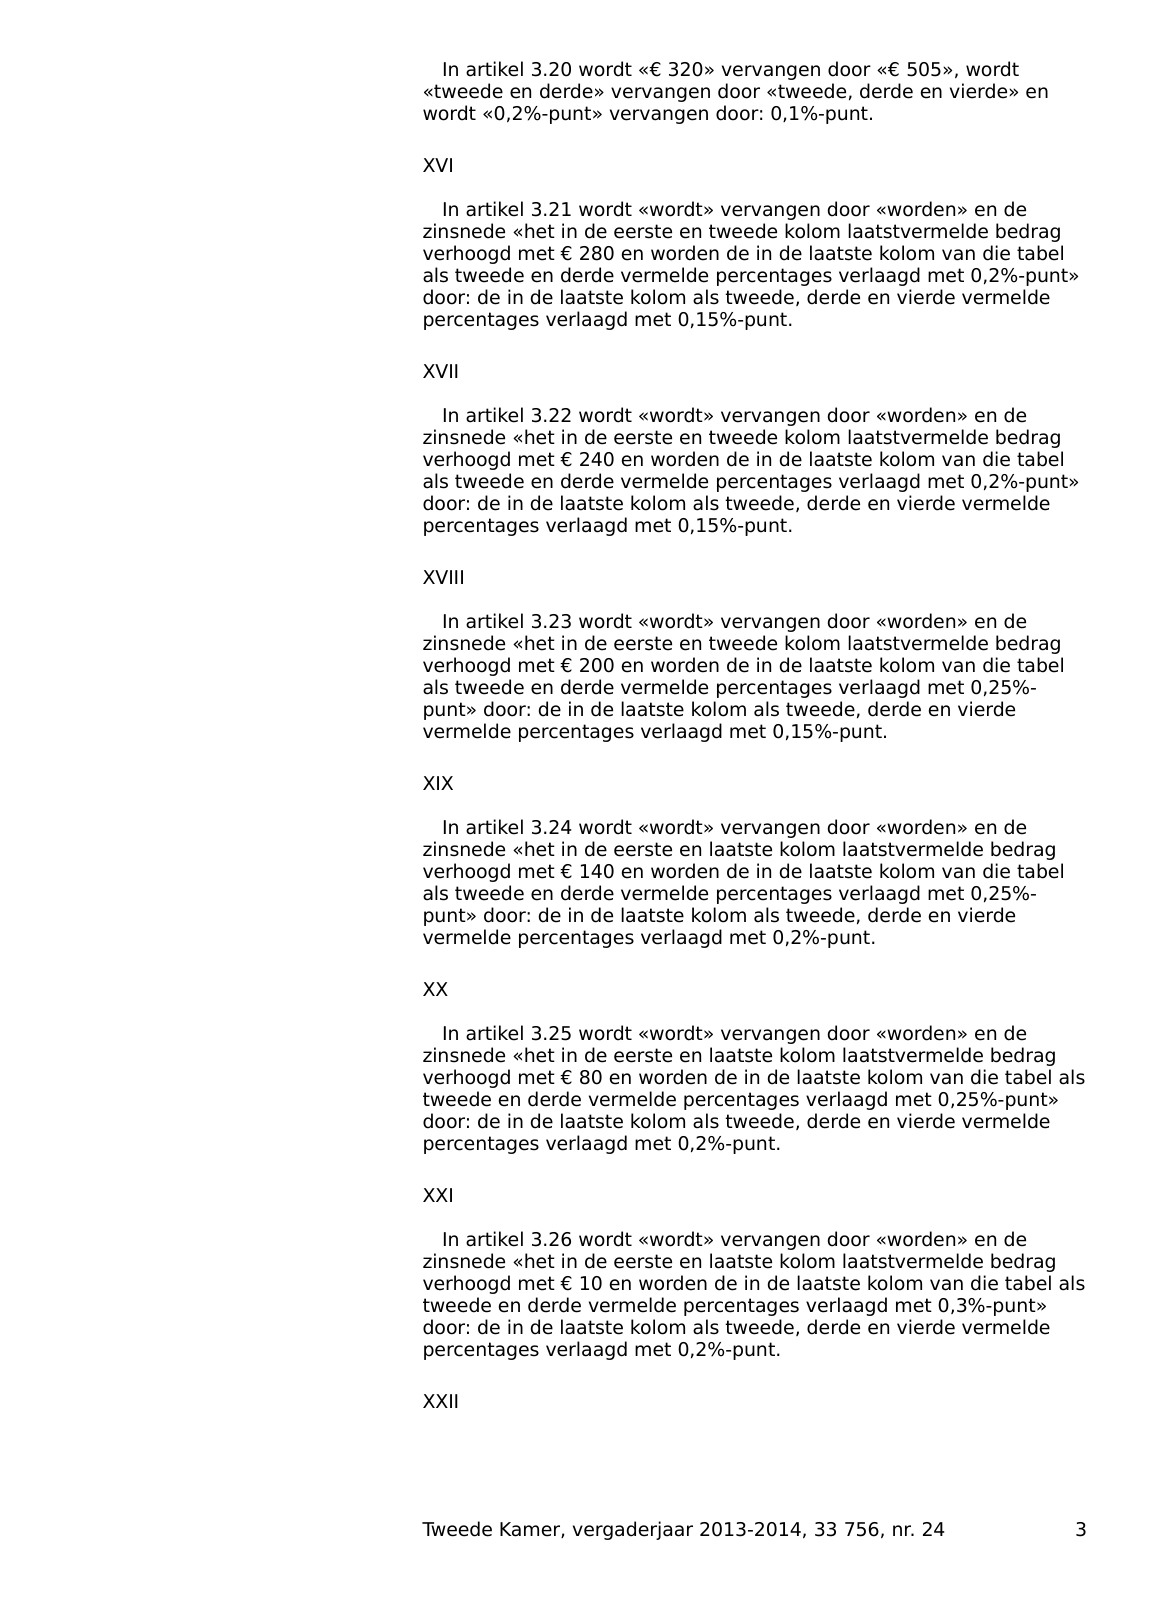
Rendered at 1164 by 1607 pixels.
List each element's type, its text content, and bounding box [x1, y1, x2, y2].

text In artikel 3.24 wordt «wordt» vervangen door «worden» en de zinsnede «het in de eerste en laatste kolom laatstvermelde bedrag verhoogd met € 140 en worden de in de laatste kolom van die tabel als tweede en derde vermelde percentages verlaagd met 0,25%-punt» door: de in de laatste kolom als tweede, derde en vierde vermelde percentages verlaagd met 0,2%-punt. [422, 817, 1087, 949]
subtitle XXII [422, 1391, 1087, 1413]
subtitle XIX [422, 773, 1087, 795]
subtitle XVIII [422, 567, 1087, 589]
subtitle XX [422, 979, 1087, 1001]
subtitle XXI [422, 1185, 1087, 1207]
text In artikel 3.25 wordt «wordt» vervangen door «worden» en de zinsnede «het in de eerste en laatste kolom laatstvermelde bedrag verhoogd met € 80 en worden de in de laatste kolom van die tabel als tweede en derde vermelde percentages verlaagd met 0,25%-punt» door: de in de laatste kolom als tweede, derde en vierde vermelde percentages verlaagd met 0,2%-punt. [422, 1023, 1087, 1155]
subtitle XVII [422, 361, 1087, 383]
text In artikel 3.21 wordt «wordt» vervangen door «worden» en de zinsnede «het in de eerste en tweede kolom laatstvermelde bedrag verhoogd met € 280 en worden de in de laatste kolom van die tabel als tweede en derde vermelde percentages verlaagd met 0,2%-punt» door: de in de laatste kolom als tweede, derde en vierde vermelde percentages verlaagd met 0,15%-punt. [422, 199, 1087, 331]
text In artikel 3.23 wordt «wordt» vervangen door «worden» en de zinsnede «het in de eerste en tweede kolom laatstvermelde bedrag verhoogd met € 200 en worden de in de laatste kolom van die tabel als tweede en derde vermelde percentages verlaagd met 0,25%-punt» door: de in de laatste kolom als tweede, derde en vierde vermelde percentages verlaagd met 0,15%-punt. [422, 611, 1087, 743]
subtitle XVI [422, 155, 1087, 177]
text In artikel 3.20 wordt «€ 320» vervangen door «€ 505», wordt «tweede en derde» vervangen door «tweede, derde en vierde» en wordt «0,2%-punt» vervangen door: 0,1%-punt. [422, 59, 1087, 125]
text In artikel 3.22 wordt «wordt» vervangen door «worden» en de zinsnede «het in de eerste en tweede kolom laatstvermelde bedrag verhoogd met € 240 en worden de in de laatste kolom van die tabel als tweede en derde vermelde percentages verlaagd met 0,2%-punt» door: de in de laatste kolom als tweede, derde en vierde vermelde percentages verlaagd met 0,15%-punt. [422, 405, 1087, 537]
text In artikel 3.26 wordt «wordt» vervangen door «worden» en de zinsnede «het in de eerste en laatste kolom laatstvermelde bedrag verhoogd met € 10 en worden de in de laatste kolom van die tabel als tweede en derde vermelde percentages verlaagd met 0,3%-punt» door: de in de laatste kolom als tweede, derde en vierde vermelde percentages verlaagd met 0,2%-punt. [422, 1229, 1087, 1361]
